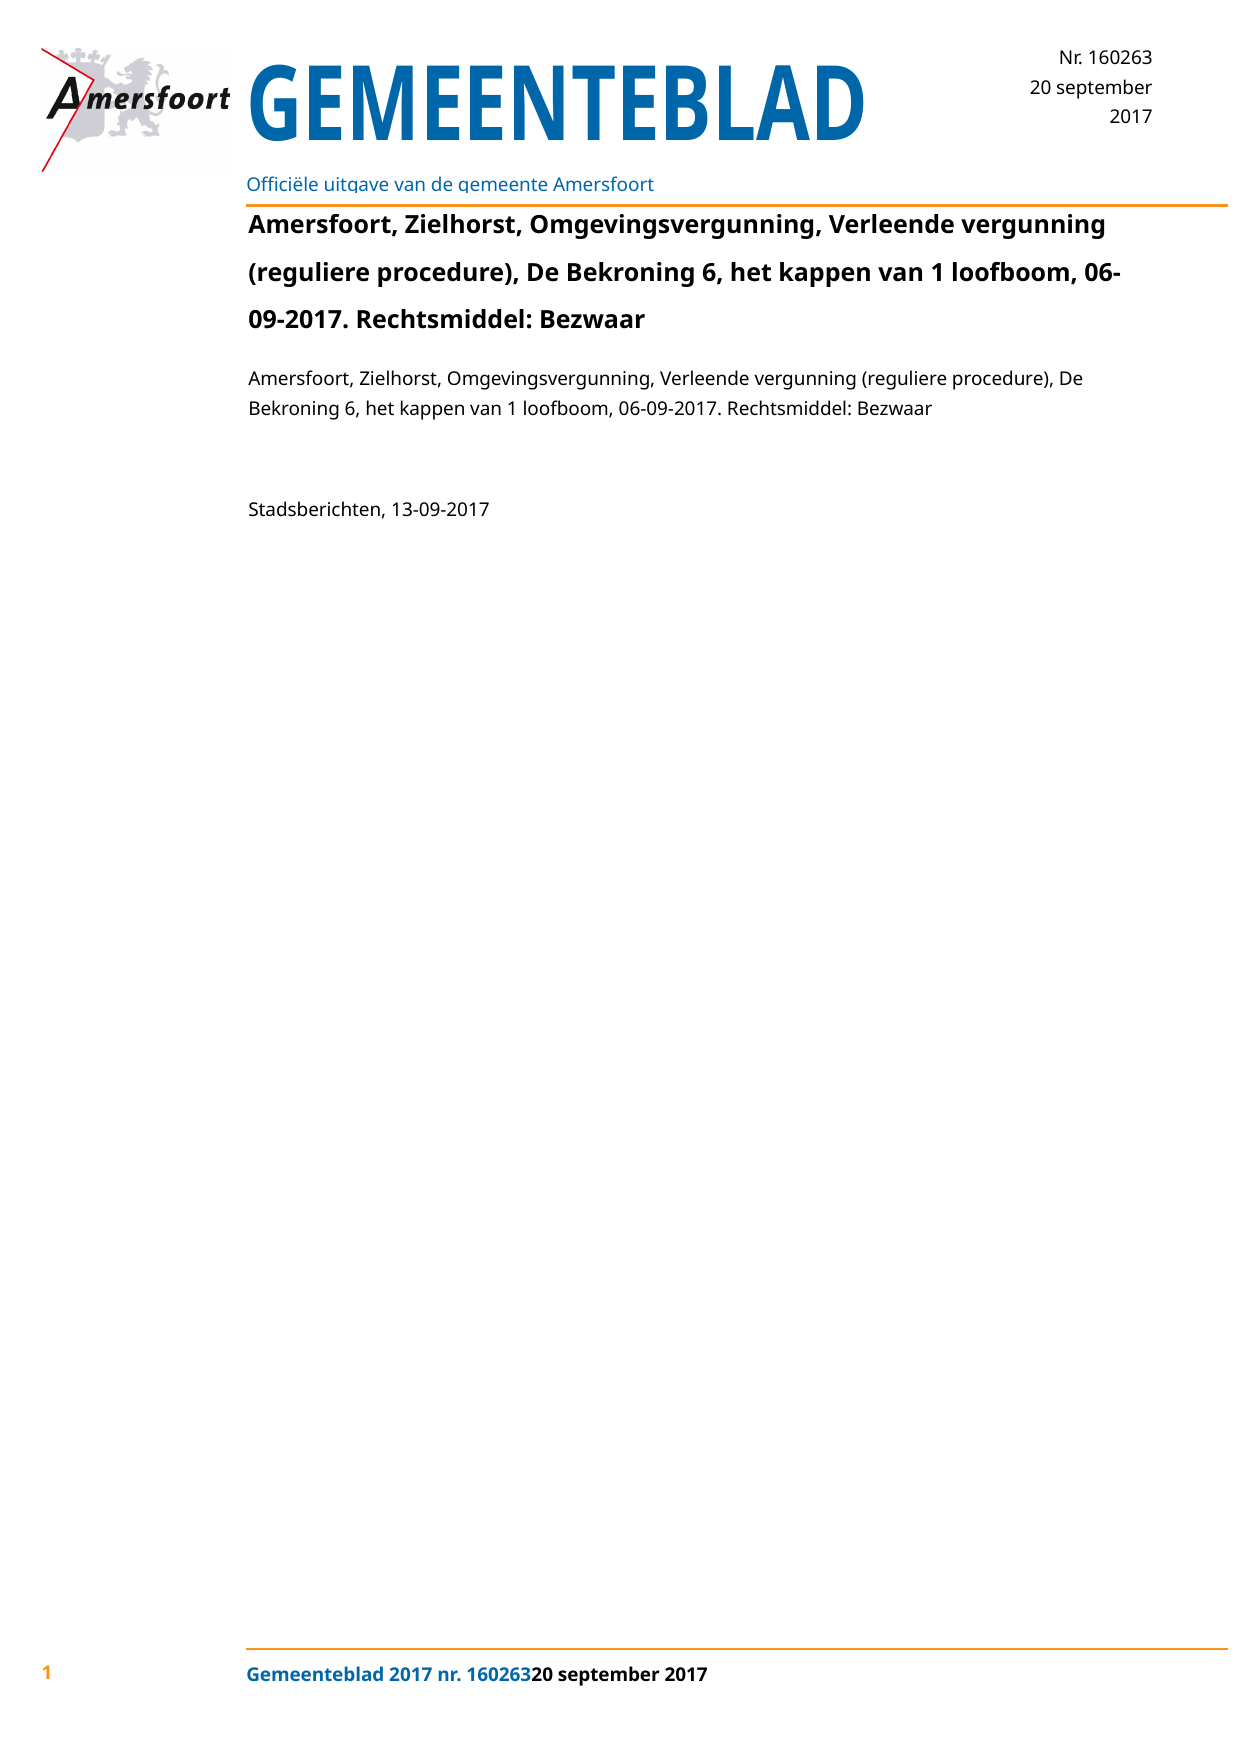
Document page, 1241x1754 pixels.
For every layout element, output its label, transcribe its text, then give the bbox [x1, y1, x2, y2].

picture [41, 47, 231, 172]
text Amersfoort, Zielhorst, Omgevingsvergunning, Verleende vergunning (reguliere procedure), De Bekroning 6, het kappen van 1 loofboom, 06-09-2017. Rechtsmiddel: Bezwaar [248, 366, 1152, 421]
text Stadsberichten, 13-09-2017 [248, 496, 1152, 522]
text Amersfoort, Zielhorst, Omgevingsvergunning, Verleende vergunning (reguliere procedure), De Bekroning 6, het kappen van 1 loofboom, 06-09-2017. Rechtsmiddel: Bezwaar [248, 207, 1152, 336]
